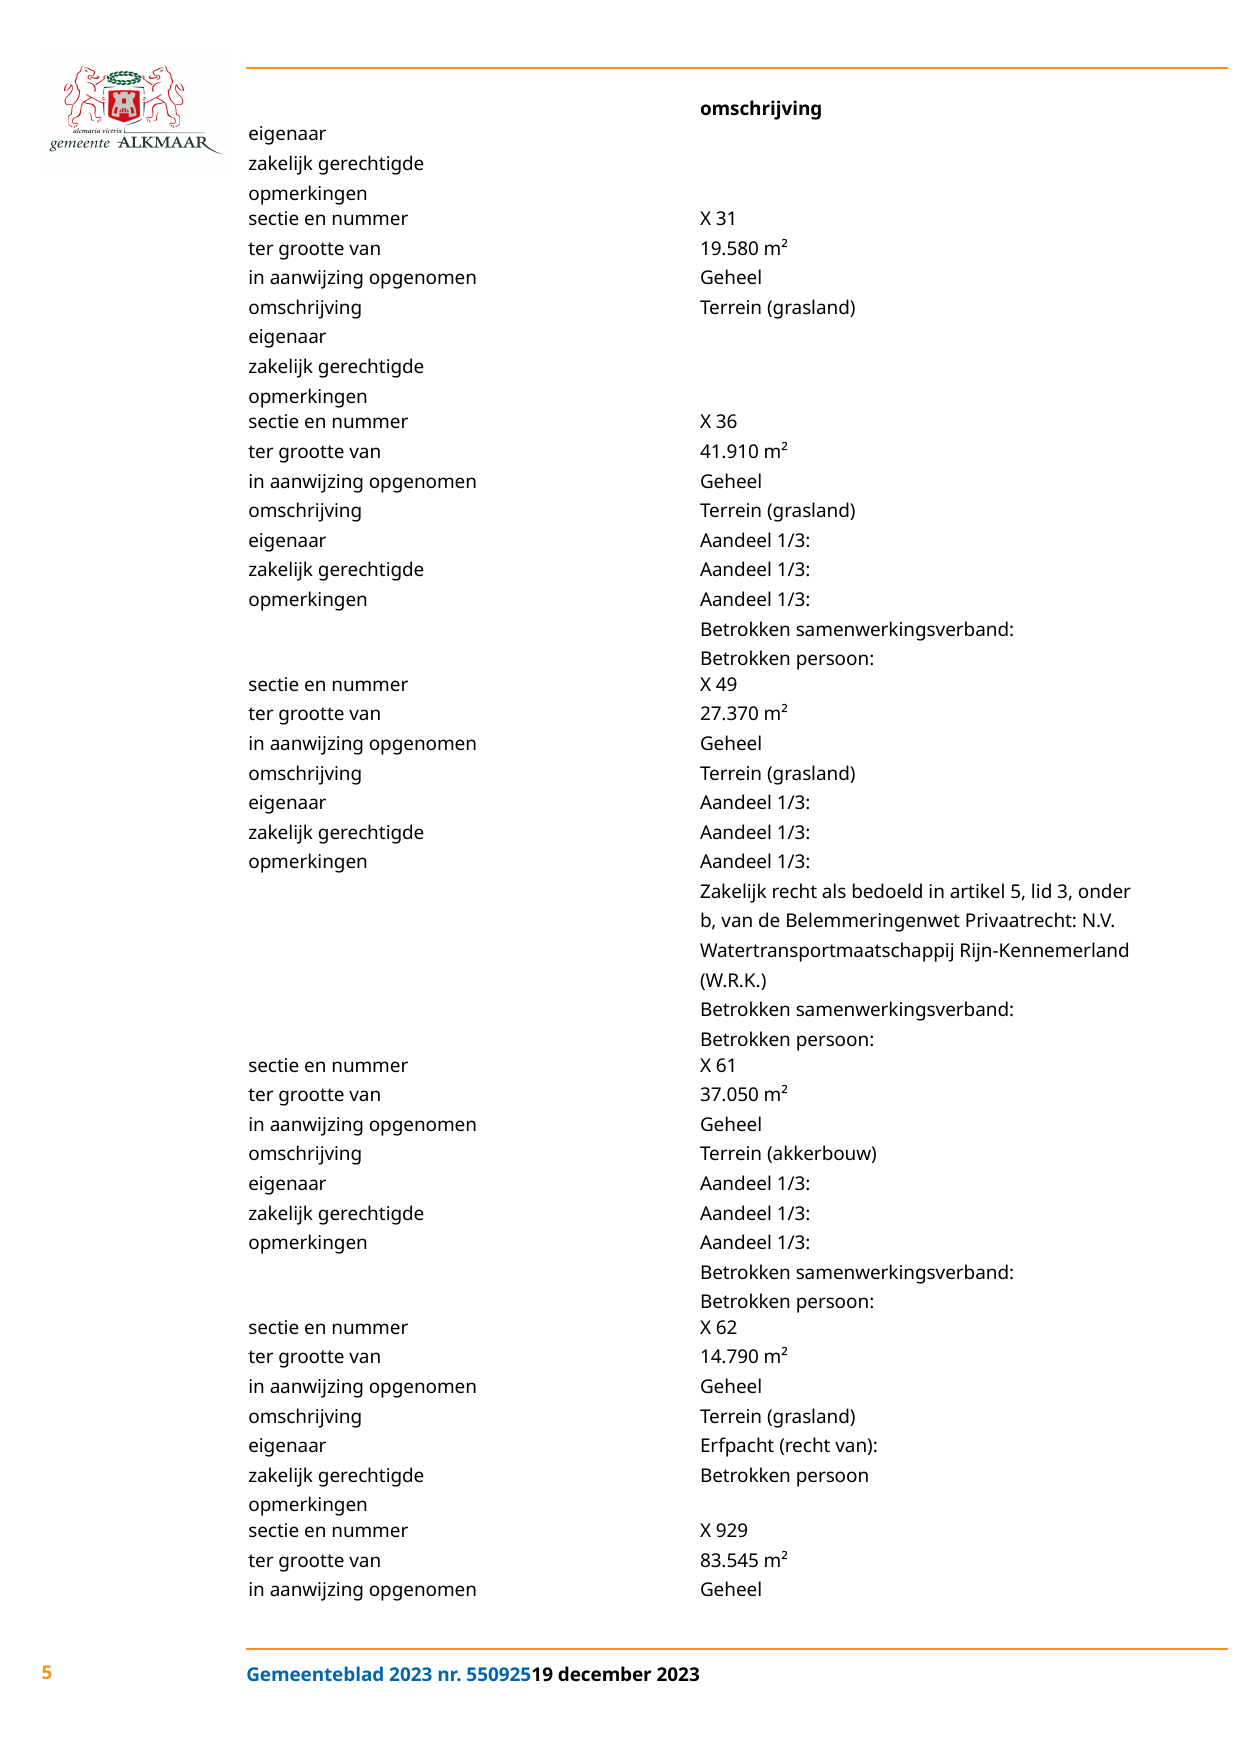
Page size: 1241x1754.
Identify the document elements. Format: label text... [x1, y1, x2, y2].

table_cell eigenaar zakelijk gerechtigde opmerkingen [248, 121, 700, 205]
table_cell X 31 19.580 m² Geheel Terrein (grasland) [700, 205, 1152, 409]
table_header [248, 95, 700, 121]
table_cell X 62 14.790 m² Geheel Terrein (grasland) Erfpacht (recht van): Betrokken persoon [700, 1314, 1152, 1517]
table_cell sectie en nummer ter grootte van in aanwijzing opgenomen [248, 1518, 700, 1602]
table_header omschrijving [700, 95, 1152, 121]
table_cell X 36 41.910 m² Geheel Terrein (grasland) Aandeel 1/3: Aandeel 1/3: Aandeel 1/3: Betrokken samenwerkingsverband: Betrokken persoon: [700, 409, 1152, 671]
table_cell sectie en nummer ter grootte van in aanwijzing opgenomen omschrijving eigenaar zakelijk gerechtigde opmerkingen [248, 409, 700, 671]
table_cell X 61 37.050 m² Geheel Terrein (akkerbouw) Aandeel 1/3: Aandeel 1/3: Aandeel 1/3: Betrokken samenwerkingsverband: Betrokken persoon: [700, 1052, 1152, 1314]
table_cell X 929 83.545 m² Geheel [700, 1518, 1152, 1602]
table_cell sectie en nummer ter grootte van in aanwijzing opgenomen omschrijving eigenaar zakelijk gerechtigde opmerkingen [248, 1052, 700, 1314]
table_cell sectie en nummer ter grootte van in aanwijzing opgenomen omschrijving eigenaar zakelijk gerechtigde opmerkingen [248, 671, 700, 1052]
picture [41, 47, 231, 172]
table_cell [700, 121, 1152, 205]
table_cell X 49 27.370 m² Geheel Terrein (grasland) Aandeel 1/3: Aandeel 1/3: Aandeel 1/3: Zakelijk recht als bedoeld in artikel 5, lid 3, onder b, van de Belemmeringenwet Privaatrecht: N.V. Watertransportmaatschappij Rijn-Kennemerland (W.R.K.) Betrokken samenwerkingsverband: Betrokken persoon: [700, 671, 1152, 1052]
table_cell sectie en nummer ter grootte van in aanwijzing opgenomen omschrijving eigenaar zakelijk gerechtigde opmerkingen [248, 1314, 700, 1517]
table_cell sectie en nummer ter grootte van in aanwijzing opgenomen omschrijving eigenaar zakelijk gerechtigde opmerkingen [248, 205, 700, 409]
